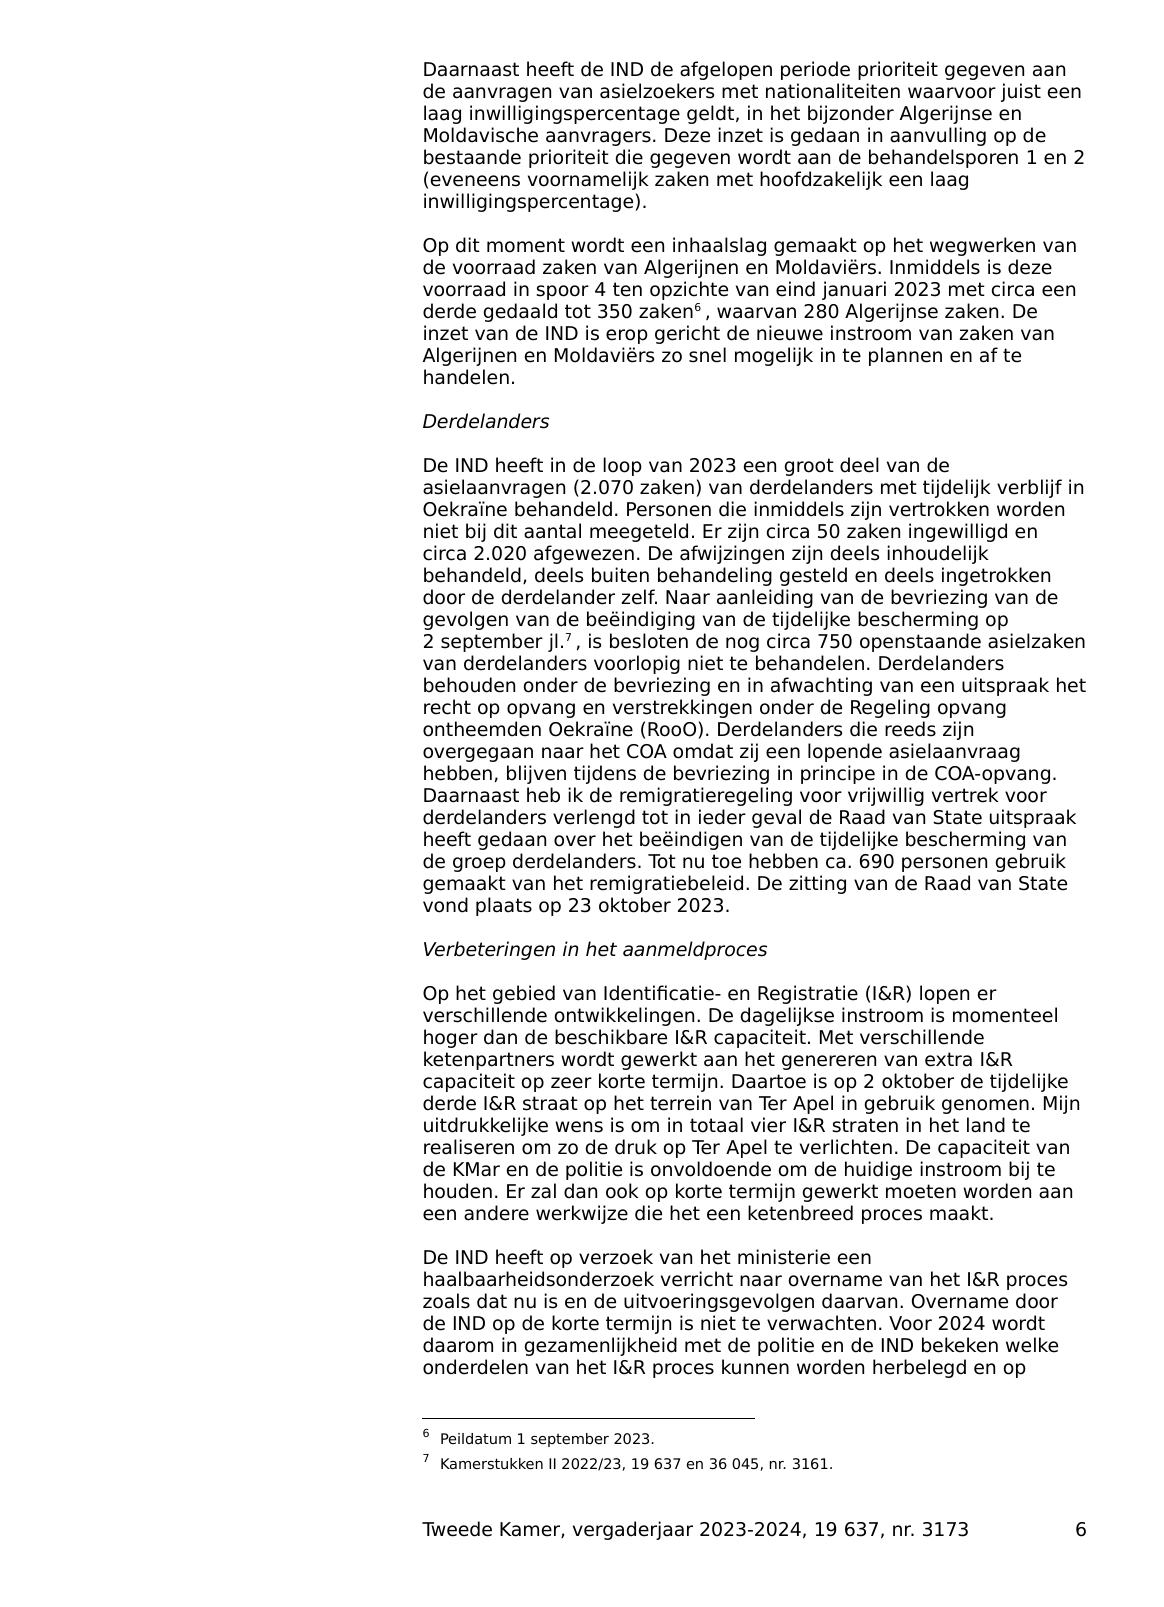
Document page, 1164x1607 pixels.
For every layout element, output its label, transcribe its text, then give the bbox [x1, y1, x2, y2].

text Peildatum 1 september 2023. [422, 1427, 1087, 1449]
text Op dit moment wordt een inhaalslag gemaakt op het wegwerken van de voorraad zaken van Algerijnen en Moldaviërs. Inmiddels is deze voorraad in spoor 4 ten opzichte van eind januari 2023 met circa een derde gedaald tot 350 zaken, waarvan 280 Algerijnse zaken. De inzet van de IND is erop gericht de nieuwe instroom van zaken van Algerijnen en Moldaviërs zo snel mogelijk in te plannen en af te handelen. [422, 235, 1087, 389]
text De IND heeft in de loop van 2023 een groot deel van de asielaanvragen (2.070 zaken) van derdelanders met tijdelijk verblijf in Oekraïne behandeld. Personen die inmiddels zijn vertrokken worden niet bij dit aantal meegeteld. Er zijn circa 50 zaken ingewilligd en circa 2.020 afgewezen. De afwijzingen zijn deels inhoudelijk behandeld, deels buiten behandeling gesteld en deels ingetrokken door de derdelander zelf. Naar aanleiding van de bevriezing van de gevolgen van de beëindiging van de tijdelijke bescherming op 2 september jl., is besloten de nog circa 750 openstaande asielzaken van derdelanders voorlopig niet te behandelen. Derdelanders behouden onder de bevriezing en in afwachting van een uitspraak het recht op opvang en verstrekkingen onder de Regeling opvang ontheemden Oekraïne (RooO). Derdelanders die reeds zijn overgegaan naar het COA omdat zij een lopende asielaanvraag hebben, blijven tijdens de bevriezing in principe in de COA-opvang. Daarnaast heb ik de remigratieregeling voor vrijwillig vertrek voor derdelanders verlengd tot in ieder geval de Raad van State uitspraak heeft gedaan over het beëindigen van de tijdelijke bescherming van de groep derdelanders. Tot nu toe hebben ca. 690 personen gebruik gemaakt van het remigratiebeleid. De zitting van de Raad van State vond plaats op 23 oktober 2023. [422, 455, 1087, 917]
text Daarnaast heeft de IND de afgelopen periode prioriteit gegeven aan de aanvragen van asielzoekers met nationaliteiten waarvoor juist een laag inwilligingspercentage geldt, in het bijzonder Algerijnse en Moldavische aanvragers. Deze inzet is gedaan in aanvulling op de bestaande prioriteit die gegeven wordt aan de behandelsporen 1 en 2 (eveneens voornamelijk zaken met hoofdzakelijk een laag inwilligingspercentage). [422, 59, 1087, 213]
text Kamerstukken II 2022/23, 19 637 en 36 045, nr. 3161. [422, 1452, 1087, 1474]
subtitle Verbeteringen in het aanmeldproces [422, 939, 1087, 961]
subtitle Derdelanders [422, 411, 1087, 433]
text Op het gebied van Identificatie- en Registratie (I&R) lopen er verschillende ontwikkelingen. De dagelijkse instroom is momenteel hoger dan de beschikbare I&R capaciteit. Met verschillende ketenpartners wordt gewerkt aan het genereren van extra I&R capaciteit op zeer korte termijn. Daartoe is op 2 oktober de tijdelijke derde I&R straat op het terrein van Ter Apel in gebruik genomen. Mijn uitdrukkelijke wens is om in totaal vier I&R straten in het land te realiseren om zo de druk op Ter Apel te verlichten. De capaciteit van de KMar en de politie is onvoldoende om de huidige instroom bij te houden. Er zal dan ook op korte termijn gewerkt moeten worden aan een andere werkwijze die het een ketenbreed proces maakt. [422, 983, 1087, 1225]
text De IND heeft op verzoek van het ministerie een haalbaarheidsonderzoek verricht naar overname van het I&R proces zoals dat nu is en de uitvoeringsgevolgen daarvan. Overname door de IND op de korte termijn is niet te verwachten. Voor 2024 wordt daarom in gezamenlijkheid met de politie en de IND bekeken welke onderdelen van het I&R proces kunnen worden herbelegd en op [422, 1247, 1087, 1379]
